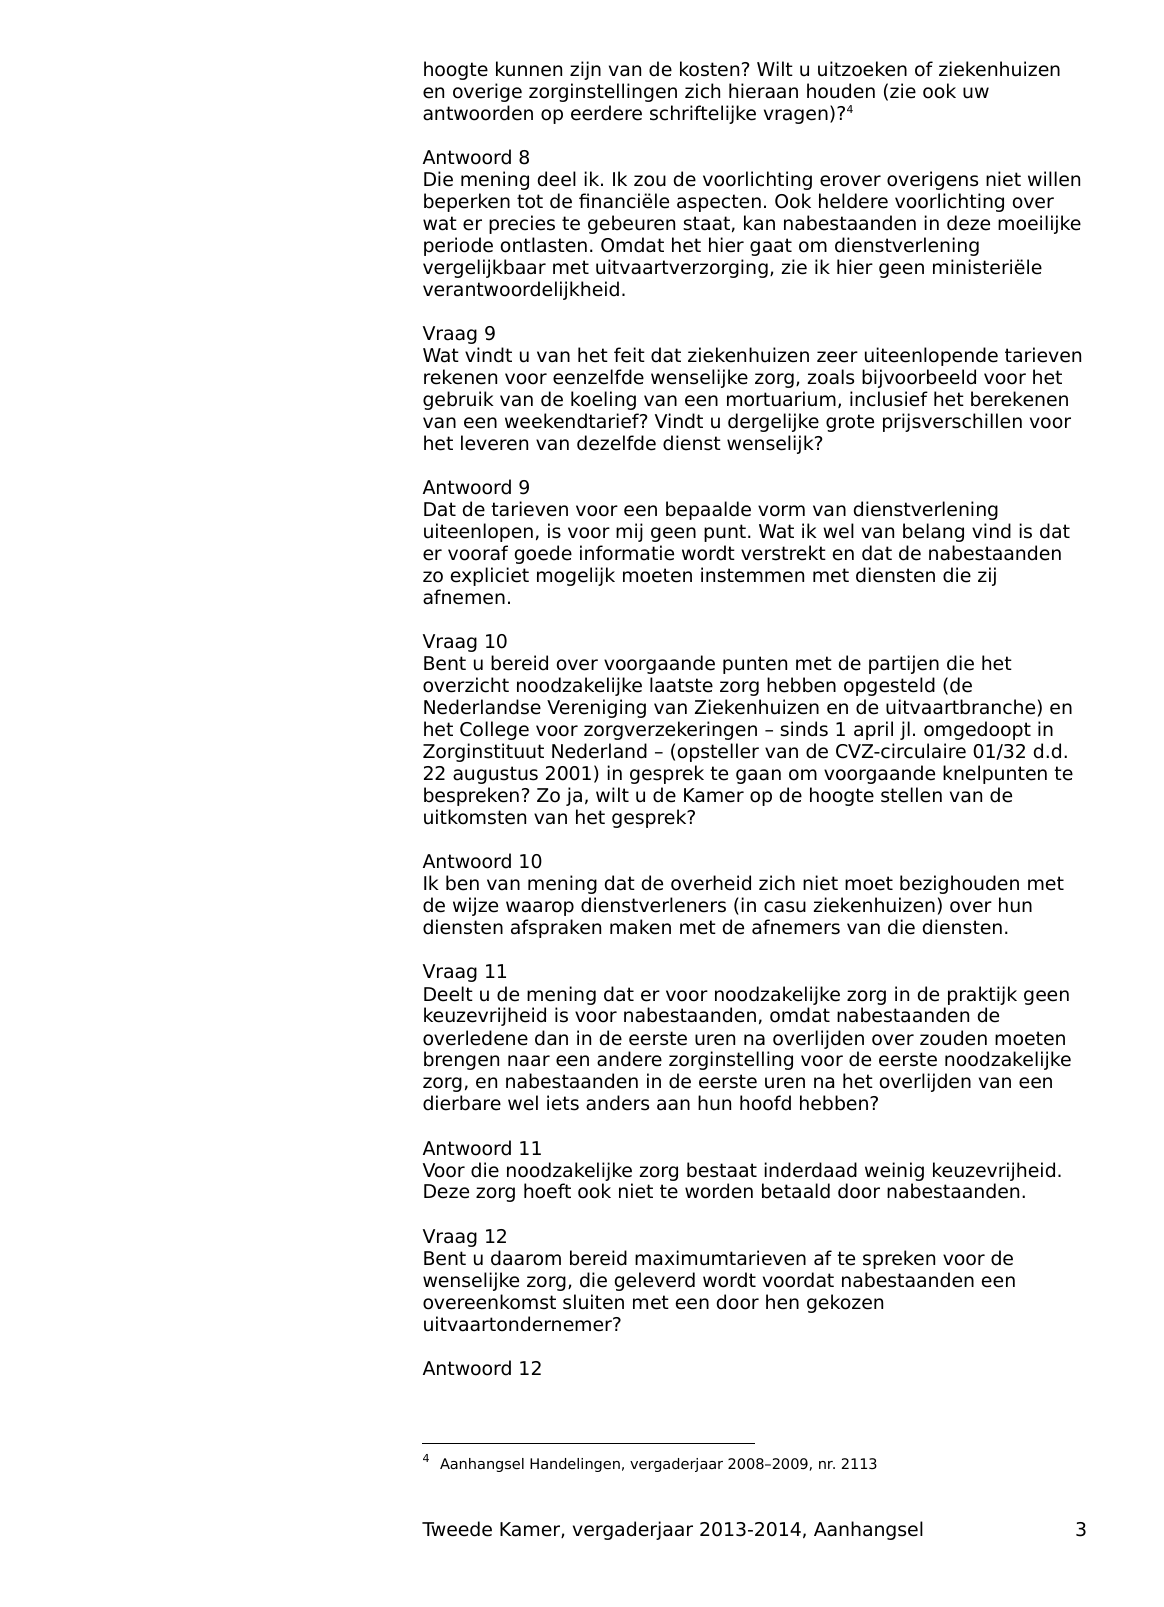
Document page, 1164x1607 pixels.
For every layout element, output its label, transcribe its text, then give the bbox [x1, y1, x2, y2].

text Vraag 10 [422, 631, 1087, 653]
text Wat vindt u van het feit dat ziekenhuizen zeer uiteenlopende tarieven rekenen voor eenzelfde wenselijke zorg, zoals bijvoorbeeld voor het gebruik van de koeling van een mortuarium, inclusief het berekenen van een weekendtarief? Vindt u dergelijke grote prijsverschillen voor het leveren van dezelfde dienst wenselijk? [422, 345, 1087, 455]
text Antwoord 9 [422, 477, 1087, 499]
text Bent u bereid over voorgaande punten met de partijen die het overzicht noodzakelijke laatste zorg hebben opgesteld (de Nederlandse Vereniging van Ziekenhuizen en de uitvaartbranche) en het College voor zorgverzekeringen – sinds 1 april jl. omgedoopt in Zorginstituut Nederland – (opsteller van de CVZ-circulaire 01/32 d.d. 22 augustus 2001) in gesprek te gaan om voorgaande knelpunten te bespreken? Zo ja, wilt u de Kamer op de hoogte stellen van de uitkomsten van het gesprek? [422, 653, 1087, 829]
text Antwoord 10 [422, 851, 1087, 873]
text Vraag 9 [422, 323, 1087, 345]
text Bent u daarom bereid maximumtarieven af te spreken voor de wenselijke zorg, die geleverd wordt voordat nabestaanden een overeenkomst sluiten met een door hen gekozen uitvaartondernemer? [422, 1248, 1087, 1336]
text Antwoord 8 [422, 147, 1087, 169]
text Die mening deel ik. Ik zou de voorlichting erover overigens niet willen beperken tot de financiële aspecten. Ook heldere voorlichting over wat er precies te gebeuren staat, kan nabestaanden in deze moeilijke periode ontlasten. Omdat het hier gaat om dienstverlening vergelijkbaar met uitvaartverzorging, zie ik hier geen ministeriële verantwoordelijkheid. [422, 169, 1087, 301]
text Vraag 11 [422, 961, 1087, 983]
text Antwoord 11 [422, 1137, 1087, 1159]
text hoogte kunnen zijn van de kosten? Wilt u uitzoeken of ziekenhuizen en overige zorginstellingen zich hieraan houden (zie ook uw antwoorden op eerdere schriftelijke vragen)? [422, 59, 1087, 125]
text Vraag 12 [422, 1226, 1087, 1248]
text Ik ben van mening dat de overheid zich niet moet bezighouden met de wijze waarop dienstverleners (in casu ziekenhuizen) over hun diensten afspraken maken met de afnemers van die diensten. [422, 873, 1087, 939]
text Voor die noodzakelijke zorg bestaat inderdaad weinig keuzevrijheid. Deze zorg hoeft ook niet te worden betaald door nabestaanden. [422, 1159, 1087, 1203]
text Deelt u de mening dat er voor noodzakelijke zorg in de praktijk geen keuzevrijheid is voor nabestaanden, omdat nabestaanden de overledene dan in de eerste uren na overlijden over zouden moeten brengen naar een andere zorginstelling voor de eerste noodzakelijke zorg, en nabestaanden in de eerste uren na het overlijden van een dierbare wel iets anders aan hun hoofd hebben? [422, 983, 1087, 1115]
text Dat de tarieven voor een bepaalde vorm van dienstverlening uiteenlopen, is voor mij geen punt. Wat ik wel van belang vind is dat er vooraf goede informatie wordt verstrekt en dat de nabestaanden zo expliciet mogelijk moeten instemmen met diensten die zij afnemen. [422, 499, 1087, 609]
text Aanhangsel Handelingen, vergaderjaar 2008–2009, nr. 2113 [422, 1452, 1087, 1474]
text Antwoord 12 [422, 1358, 1087, 1380]
